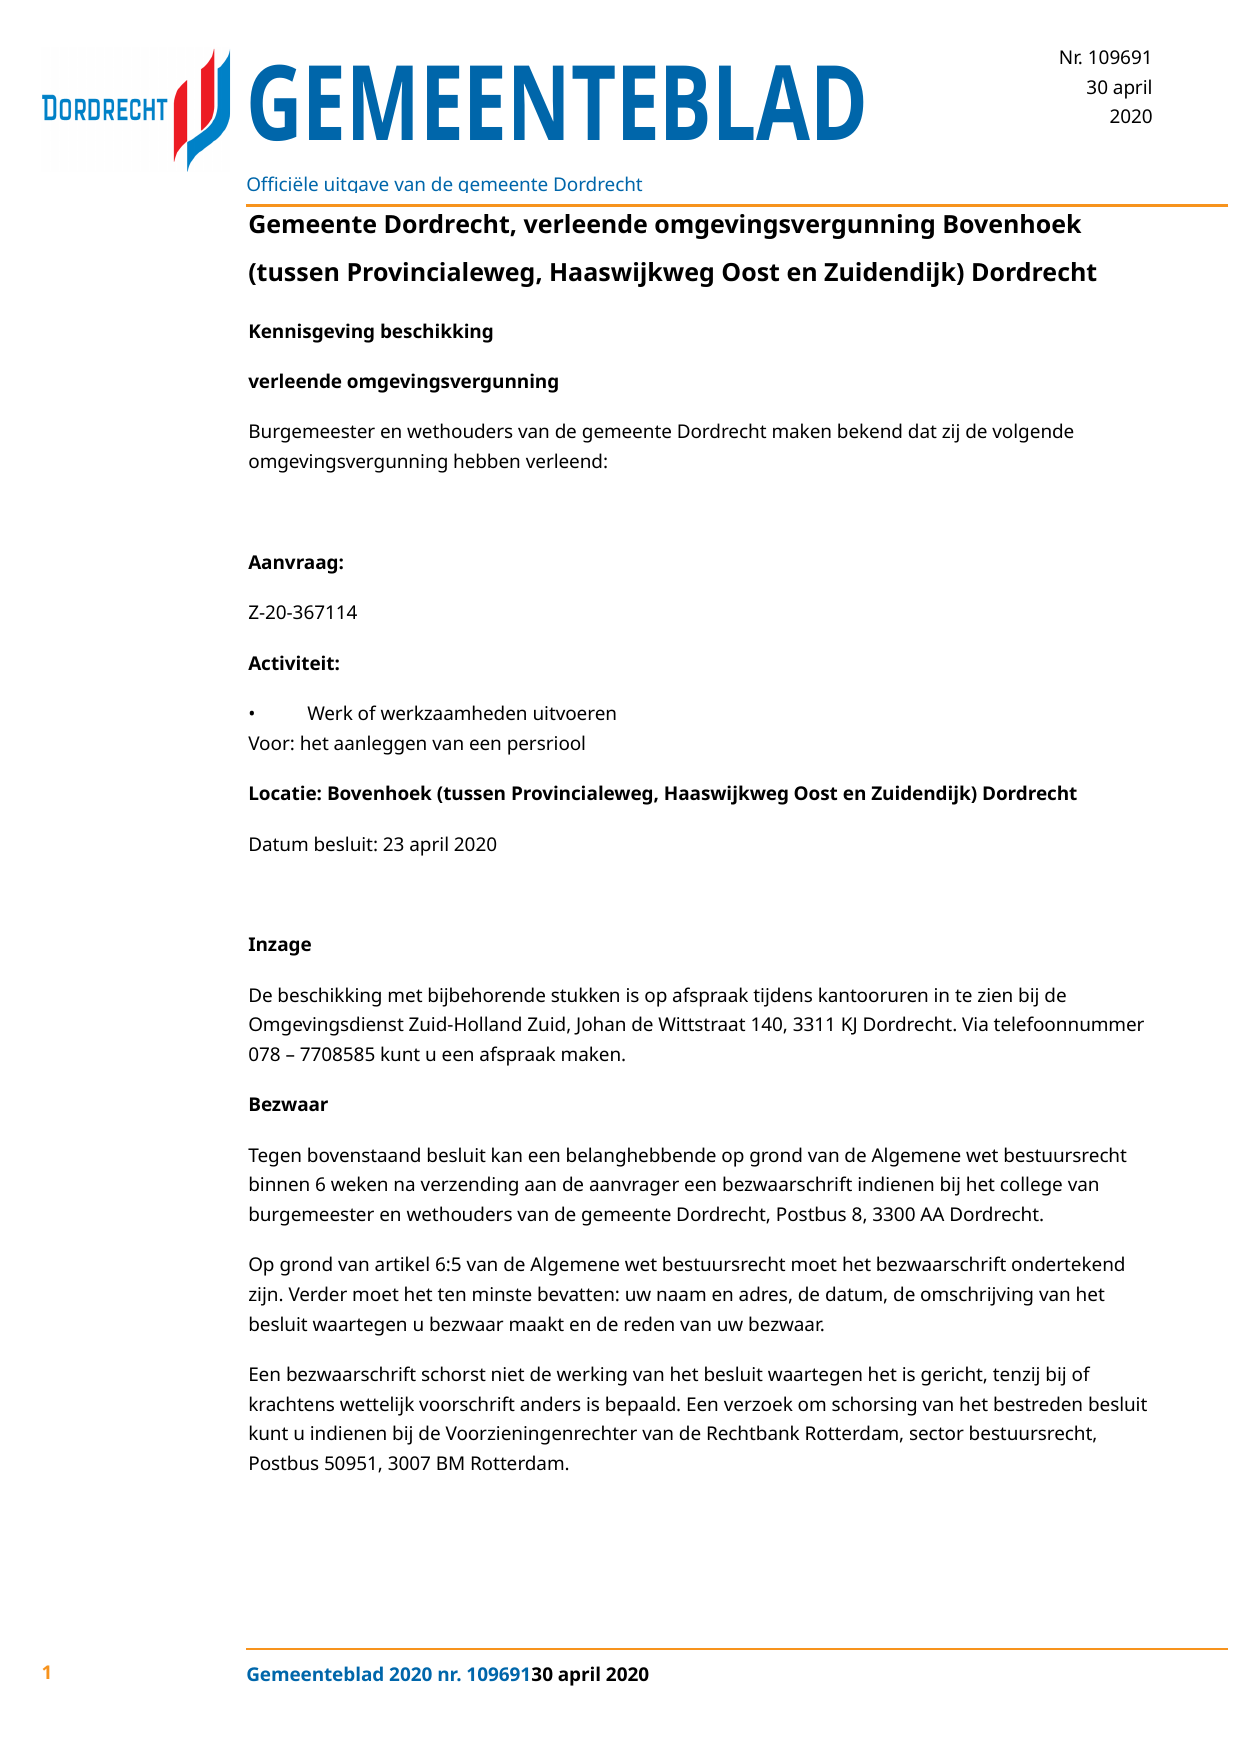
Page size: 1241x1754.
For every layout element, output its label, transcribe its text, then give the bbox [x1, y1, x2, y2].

picture [41, 47, 231, 172]
text Kennisgeving beschikking [248, 318, 1152, 344]
text Z-20-367114 [248, 599, 1152, 625]
text verleende omgevingsvergunning [248, 368, 1152, 394]
text Activiteit: [248, 650, 1152, 676]
text Inzage [248, 932, 1152, 957]
text Aanvraag: [248, 549, 1152, 575]
text Tegen bovenstaand besluit kan een belanghebbende op grond van de Algemene wet bestuursrecht binnen 6 weken na verzending aan de aanvrager een bezwaarschrift indienen bij het college van burgemeester en wethouders van de gemeente Dordrecht, Postbus 8, 3300 AA Dordrecht. [248, 1142, 1152, 1227]
list Werk of werkzaamheden uitvoeren [248, 700, 1152, 726]
text Datum besluit: 23 april 2020 [248, 831, 1152, 857]
text Burgemeester en wethouders van de gemeente Dordrecht maken bekend dat zij de volgende omgevingsvergunning hebben verleend: [248, 419, 1152, 474]
text Gemeente Dordrecht, verleende omgevingsvergunning Bovenhoek (tussen Provincialeweg, Haaswijkweg Oost en Zuidendijk) Dordrecht [248, 207, 1152, 288]
text Voor: het aanleggen van een persriool [248, 730, 1152, 756]
text Op grond van artikel 6:5 van de Algemene wet bestuursrecht moet het bezwaarschrift ondertekend zijn. Verder moet het ten minste bevatten: uw naam en adres, de datum, de omschrijving van het besluit waartegen u bezwaar maakt en de reden van uw bezwaar. [248, 1252, 1152, 1337]
text Bezwaar [248, 1092, 1152, 1117]
text De beschikking met bijbehorende stukken is op afspraak tijdens kantooruren in te zien bij de Omgevingsdienst Zuid-Holland Zuid, Johan de Wittstraat 140, 3311 KJ Dordrecht. Via telefoonnummer 078 – 7708585 kunt u een afspraak maken. [248, 982, 1152, 1067]
text Een bezwaarschrift schorst niet de werking van het besluit waartegen het is gericht, tenzij bij of krachtens wettelijk voorschrift anders is bepaald. Een verzoek om schorsing van het bestreden besluit kunt u indienen bij de Voorzieningenrechter van de Rechtbank Rotterdam, sector bestuursrecht, Postbus 50951, 3007 BM Rotterdam. [248, 1361, 1152, 1476]
text Locatie: Bovenhoek (tussen Provincialeweg, Haaswijkweg Oost en Zuidendijk) Dordrecht [248, 780, 1152, 806]
